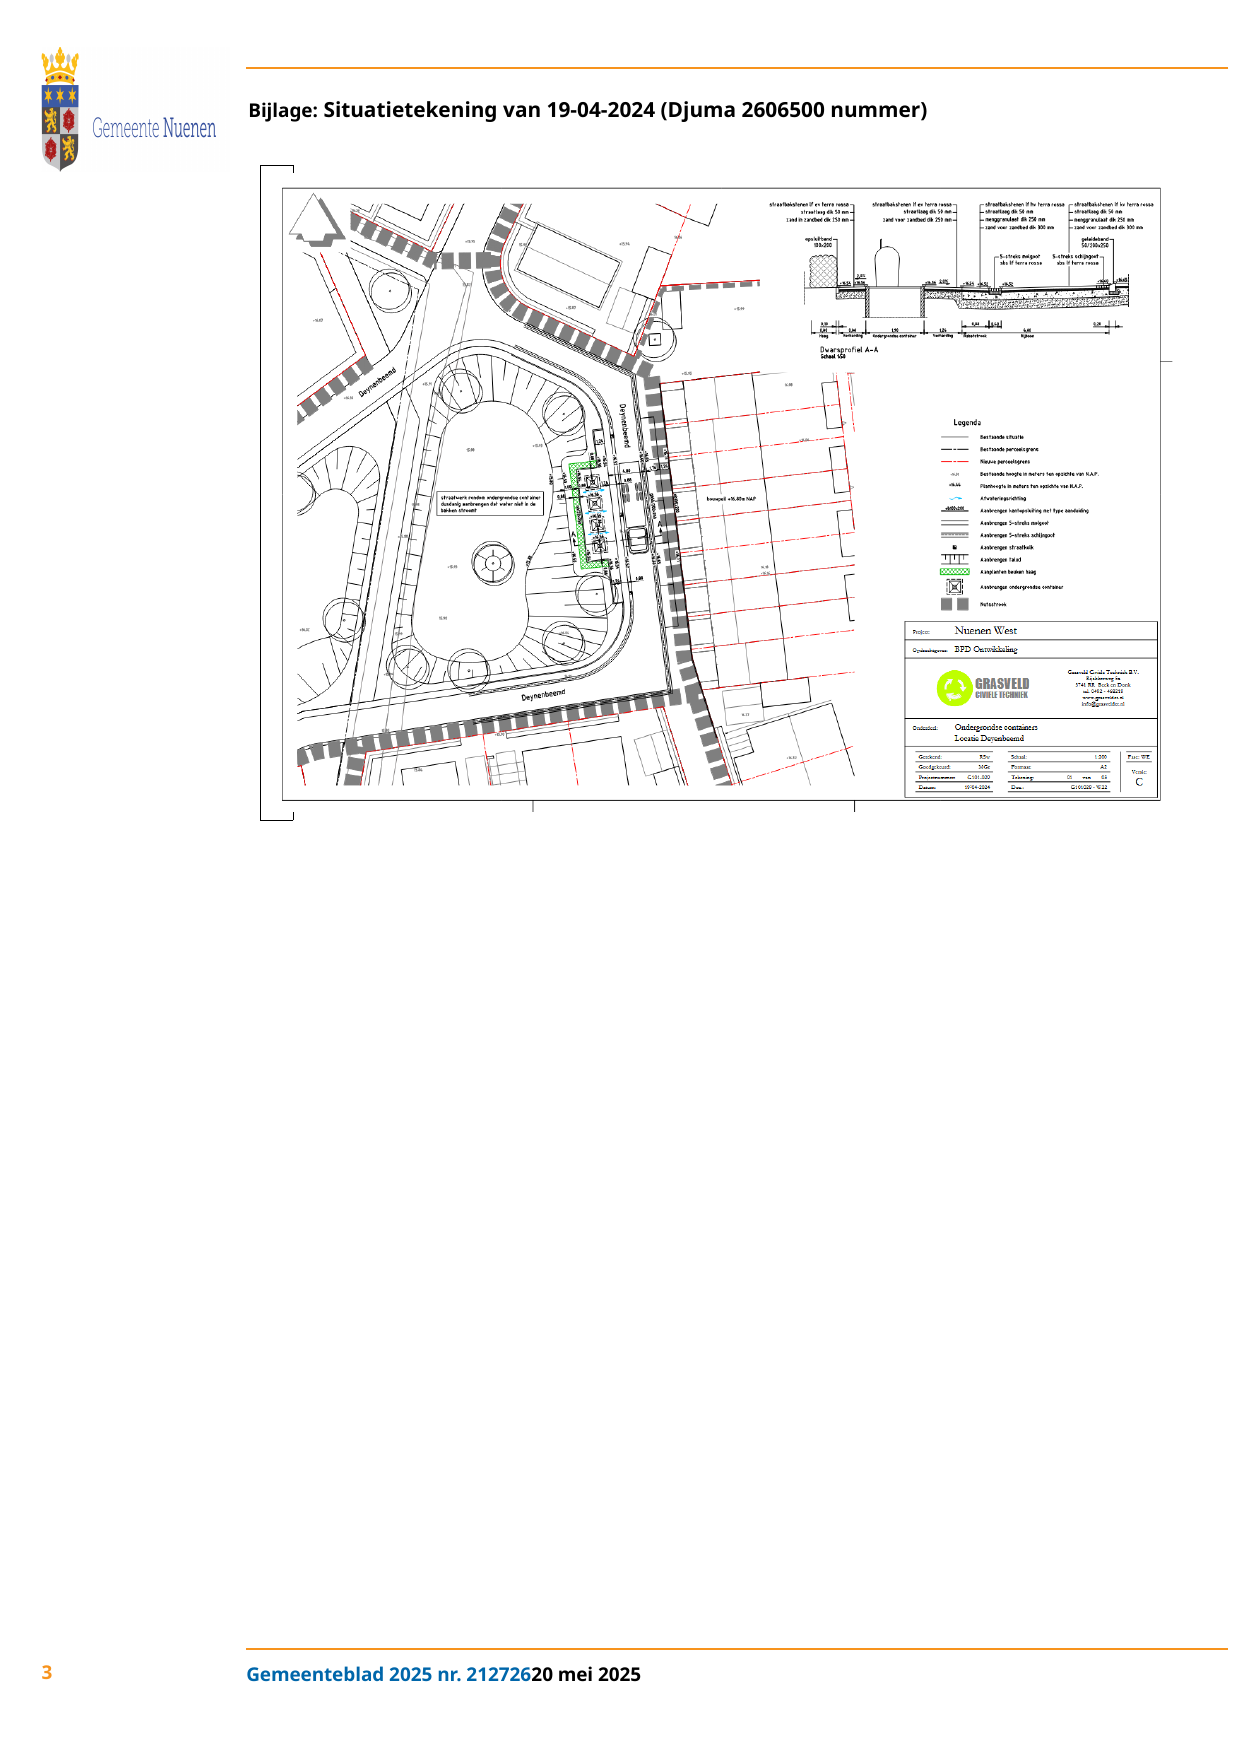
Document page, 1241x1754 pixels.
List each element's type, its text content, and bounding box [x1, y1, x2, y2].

text Bijlage: Situatietekening van 19-04-2024 (Djuma 2606500 nummer) [248, 95, 1152, 123]
picture [41, 47, 231, 172]
picture [268, 173, 1173, 812]
